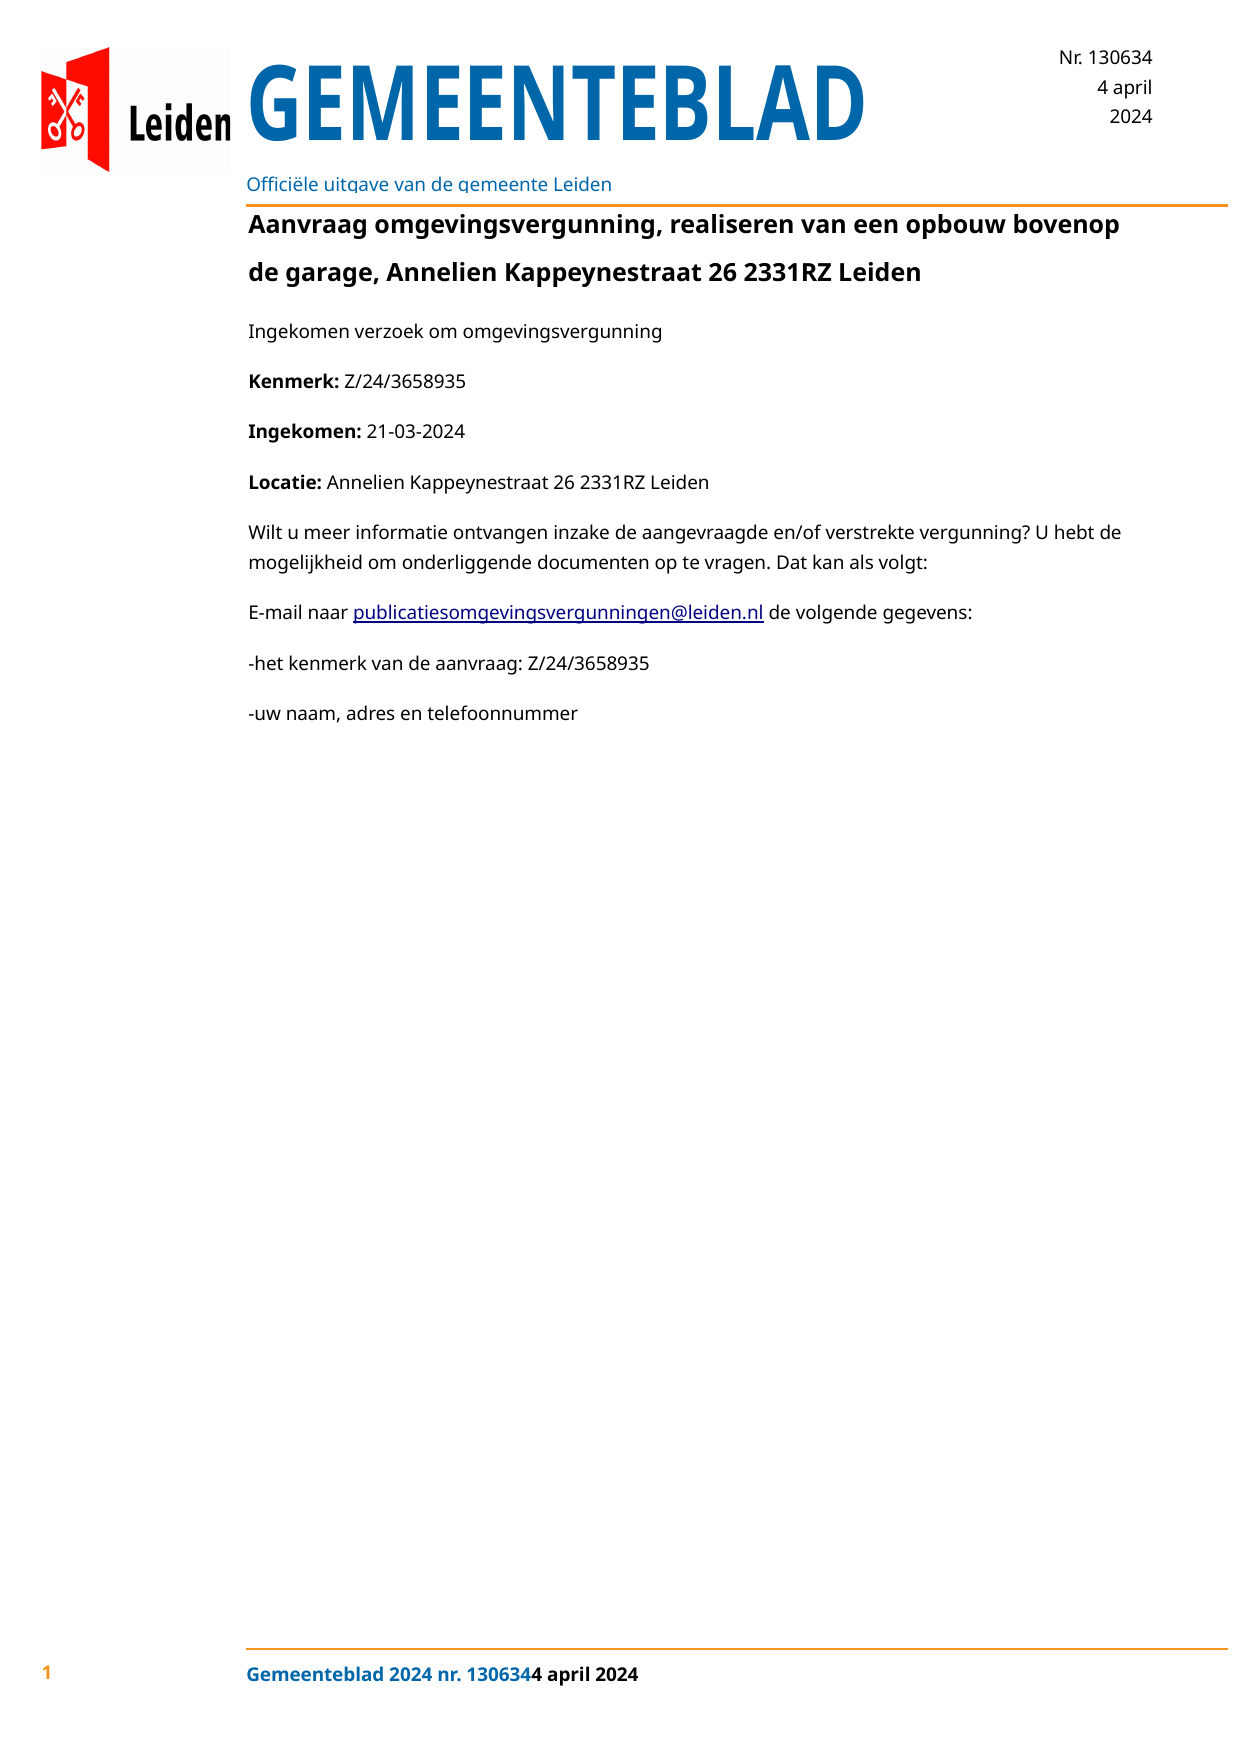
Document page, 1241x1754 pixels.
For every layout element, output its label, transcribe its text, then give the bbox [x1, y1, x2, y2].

text Wilt u meer informatie ontvangen inzake de aangevraagde en/of verstrekte vergunning? U hebt de mogelijkheid om onderliggende documenten op te vragen. Dat kan als volgt: [248, 519, 1152, 575]
text Ingekomen: 21-03-2024 [248, 419, 1152, 444]
text Aanvraag omgevingsvergunning, realiseren van een opbouw bovenop de garage, Annelien Kappeynestraat 26 2331RZ Leiden [248, 207, 1152, 288]
text -uw naam, adres en telefoonnummer [248, 700, 1152, 726]
text Locatie: Annelien Kappeynestraat 26 2331RZ Leiden [248, 469, 1152, 495]
text Kenmerk: Z/24/3658935 [248, 368, 1152, 394]
picture [41, 47, 231, 172]
text Ingekomen verzoek om omgevingsvergunning [248, 318, 1152, 344]
text -het kenmerk van de aanvraag: Z/24/3658935 [248, 650, 1152, 676]
text E-mail naar publicatiesomgevingsvergunningen@leiden.nl de volgende gegevens: [248, 599, 1152, 625]
